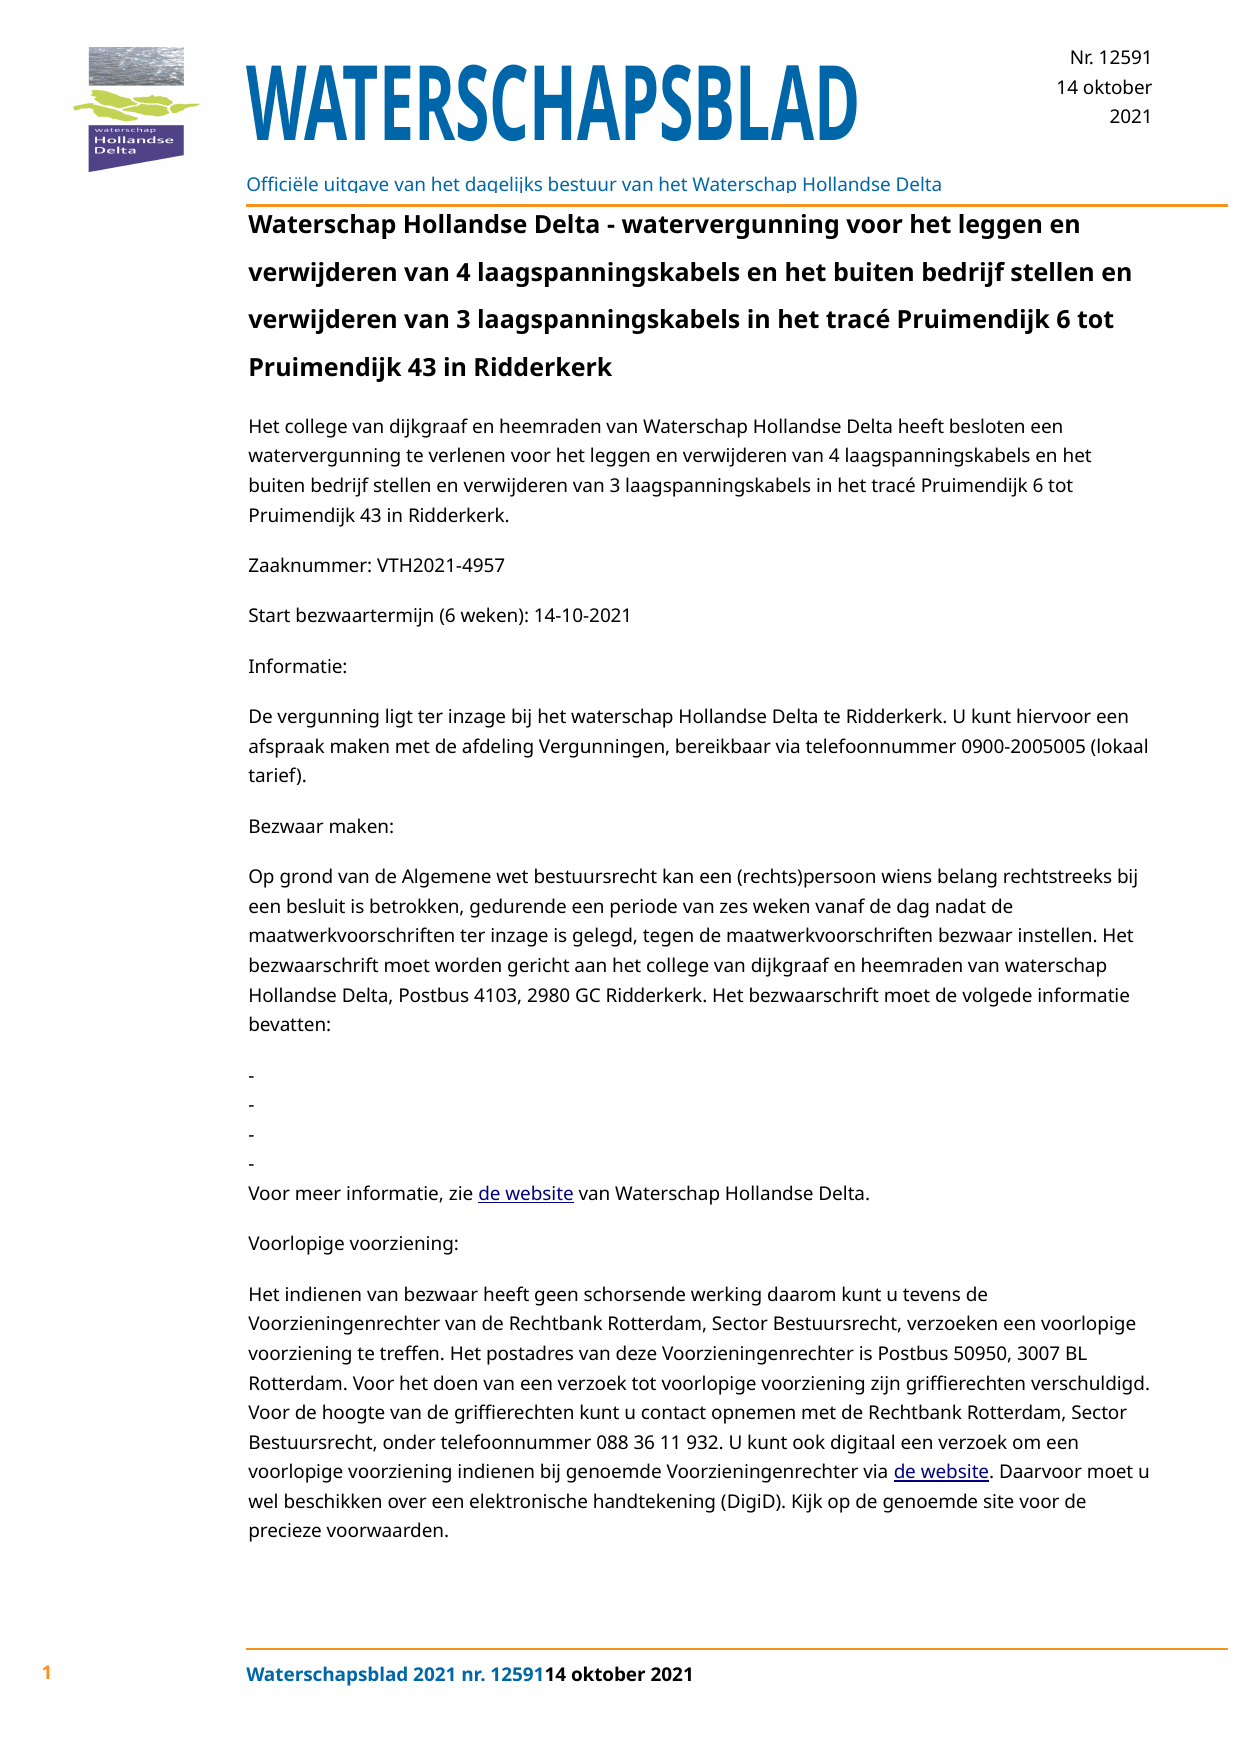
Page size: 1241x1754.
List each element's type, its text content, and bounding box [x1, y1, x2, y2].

text Start bezwaartermijn (6 weken): 14-10-2021 [248, 603, 1152, 628]
text Op grond van de Algemene wet bestuursrecht kan een (rechts)persoon wiens belang rechtstreeks bij een besluit is betrokken, gedurende een periode van zes weken vanaf de dag nadat de maatwerkvoorschriften ter inzage is gelegd, tegen de maatwerkvoorschriften bezwaar instellen. Het bezwaarschrift moet worden gericht aan het college van dijkgraaf en heemraden van waterschap Hollandse Delta, Postbus 4103, 2980 GC Ridderkerk. Het bezwaarschrift moet de volgede informatie bevatten: [248, 863, 1152, 1037]
text Waterschap Hollandse Delta - watervergunning voor het leggen en verwijderen van 4 laagspanningskabels en het buiten bedrijf stellen en verwijderen van 3 laagspanningskabels in het tracé Pruimendijk 6 tot Pruimendijk 43 in Ridderkerk [248, 207, 1152, 384]
text Bezwaar maken: [248, 813, 1152, 839]
text Het college van dijkgraaf en heemraden van Waterschap Hollandse Delta heeft besloten een watervergunning te verlenen voor het leggen en verwijderen van 4 laagspanningskabels en het buiten bedrijf stellen en verwijderen van 3 laagspanningskabels in het tracé Pruimendijk 6 tot Pruimendijk 43 in Ridderkerk. [248, 413, 1152, 528]
text Het indienen van bezwaar heeft geen schorsende werking daarom kunt u tevens de Voorzieningenrechter van de Rechtbank Rotterdam, Sector Bestuursrecht, verzoeken een voorlopige voorziening te treffen. Het postadres van deze Voorzieningenrechter is Postbus 50950, 3007 BL Rotterdam. Voor het doen van een verzoek tot voorlopige voorziening zijn griffierechten verschuldigd. Voor de hoogte van de griffierechten kunt u contact opnemen met de Rechtbank Rotterdam, Sector Bestuursrecht, onder telefoonnummer 088 36 11 932. U kunt ook digitaal een verzoek om een voorlopige voorziening indienen bij genoemde Voorzieningenrechter via de website. Daarvoor moet u wel beschikken over een elektronische handtekening (DigiD). Kijk op de genoemde site voor de precieze voorwaarden. [248, 1281, 1152, 1543]
text De vergunning ligt ter inzage bij het waterschap Hollandse Delta te Ridderkerk. U kunt hiervoor een afspraak maken met de afdeling Vergunningen, bereikbaar via telefoonnummer 0900-2005005 (lokaal tarief). [248, 703, 1152, 788]
text Zaaknummer: VTH2021-4957 [248, 552, 1152, 578]
text Voorlopige voorziening: [248, 1231, 1152, 1256]
text Informatie: [248, 653, 1152, 679]
text Voor meer informatie, zie de website van Waterschap Hollandse Delta. [248, 1180, 1152, 1206]
picture [41, 47, 231, 172]
